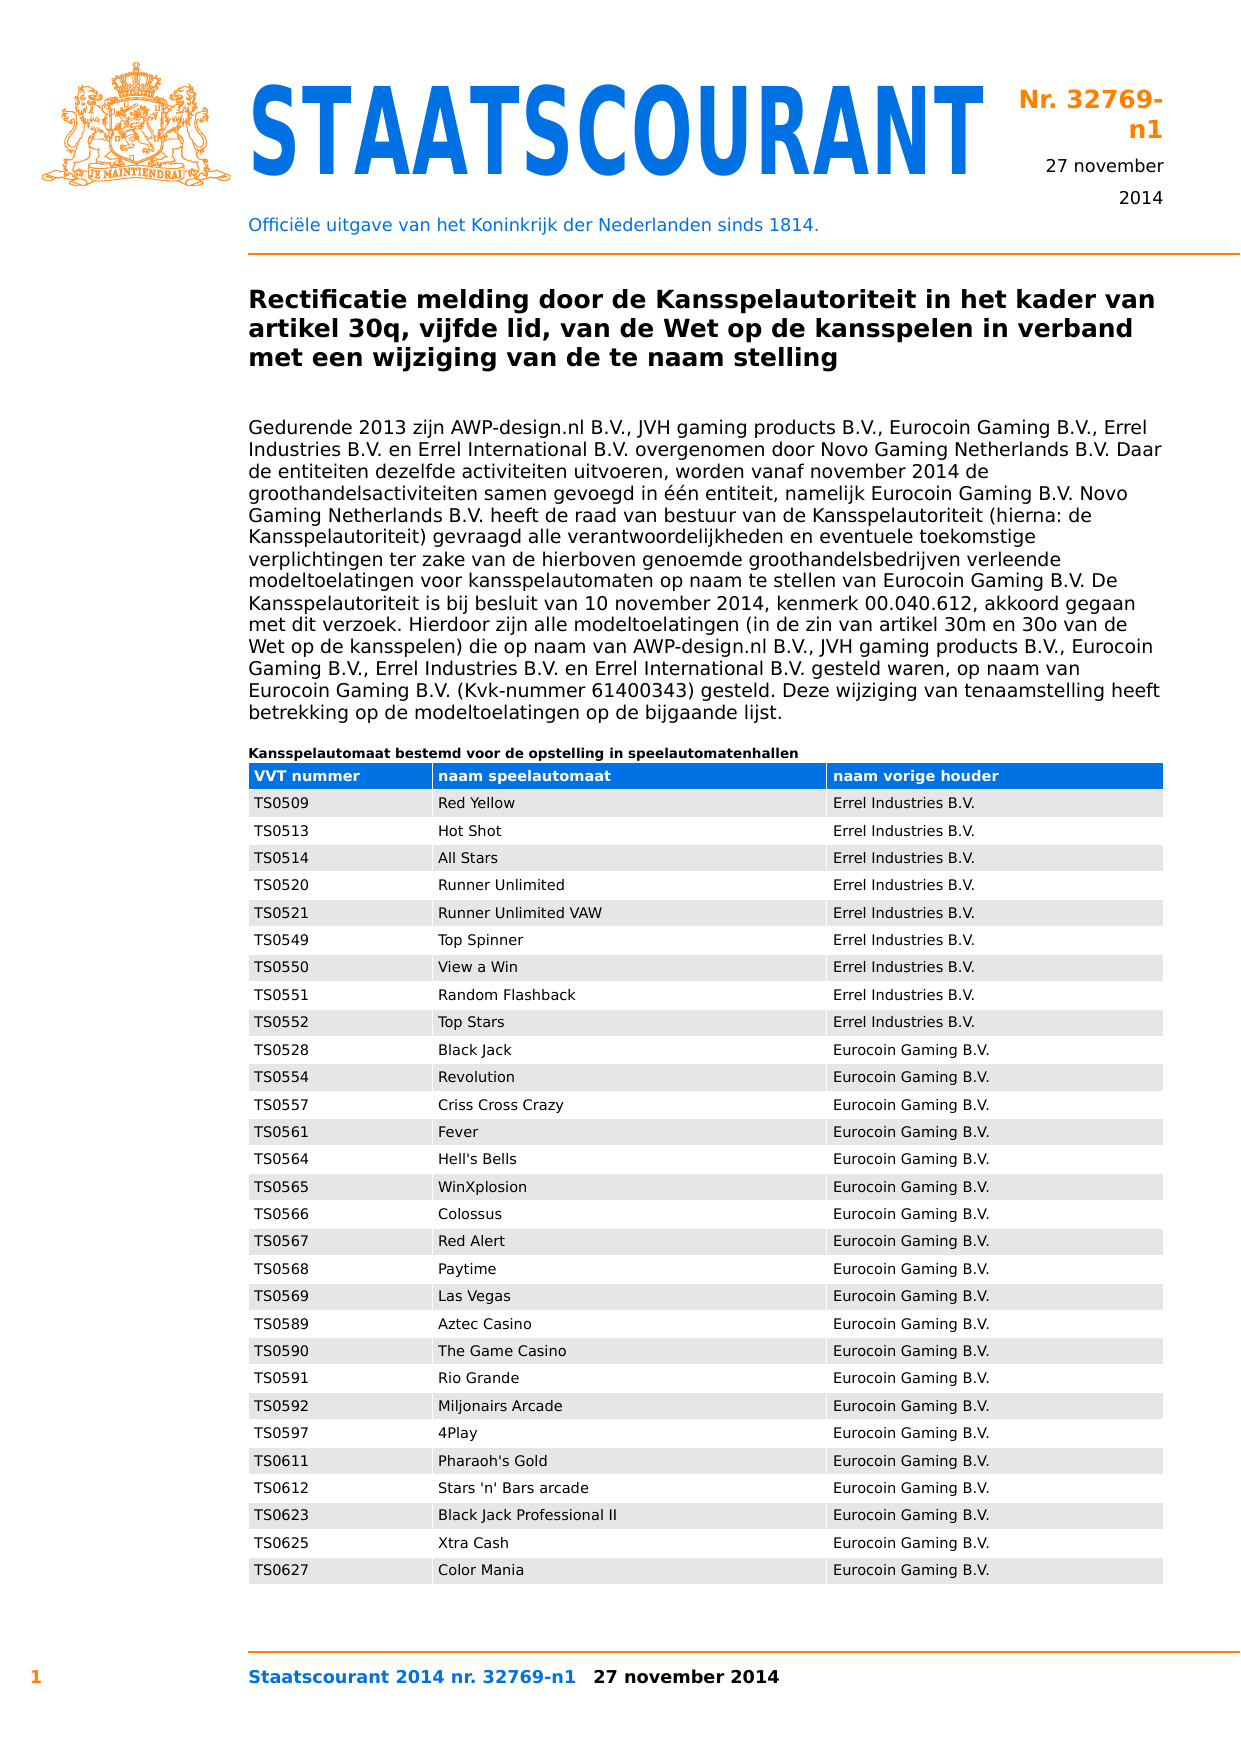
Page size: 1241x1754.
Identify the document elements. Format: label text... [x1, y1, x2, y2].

table_cell Officiële uitgave van het Koninkrijk der Nederlanden sinds 1814. [248, 215, 1240, 253]
table_cell TS0513 [249, 818, 432, 844]
table_cell VVT nummer [249, 763, 432, 789]
table_cell Eurocoin Gaming B.V. [827, 1174, 1163, 1200]
table_cell Criss Cross Crazy [433, 1092, 826, 1118]
table_header Kansspelautomaat bestemd voor de opstelling in speelautomatenhallen [248, 746, 1163, 762]
table_cell 2014 [998, 183, 1240, 215]
table_cell TS0569 [249, 1284, 432, 1310]
table_cell Top Spinner [433, 927, 826, 954]
table_cell TS0627 [249, 1558, 432, 1584]
table_header [25, 62, 248, 253]
picture [41, 62, 231, 186]
table_cell TS0514 [249, 845, 432, 871]
table_cell Random Flashback [433, 982, 826, 1008]
text Gedurende 2013 zijn AWP-design.nl B.V., JVH gaming products B.V., Eurocoin Gaming B.V., Errel Industries B.V. en Errel International B.V. overgenomen door Novo Gaming Netherlands B.V. Daar de entiteiten dezelfde activiteiten uitvoeren, worden vanaf november 2014 de groothandelsactiviteiten samen gevoegd in één entiteit, namelijk Eurocoin Gaming B.V. Novo Gaming Netherlands B.V. heeft de raad van bestuur van de Kansspelautoriteit (hierna: de Kansspelautoriteit) gevraagd alle verantwoordelijkheden en eventuele toekomstige verplichtingen ter zake van de hierboven genoemde groothandelsbedrijven verleende modeltoelatingen voor kansspelautomaten op naam te stellen van Eurocoin Gaming B.V. De Kansspelautoriteit is bij besluit van 10 november 2014, kenmerk 00.040.612, akkoord gegaan met dit verzoek. Hierdoor zijn alle modeltoelatingen (in de zin van artikel 30m en 30o van de Wet op de kansspelen) die op naam van AWP-design.nl B.V., JVH gaming products B.V., Eurocoin Gaming B.V., Errel Industries B.V. en Errel International B.V. gesteld waren, op naam van Eurocoin Gaming B.V. (Kvk-nummer 61400343) gesteld. Deze wijziging van tenaamstelling heeft betrekking op de modeltoelatingen op de bijgaande lijst. [248, 417, 1163, 724]
table_cell TS0521 [249, 900, 432, 926]
table_cell All Stars [433, 845, 826, 871]
table_cell Errel Industries B.V. [827, 955, 1163, 981]
table_cell TS0611 [249, 1448, 432, 1474]
table_header STAATSCOURANT [248, 62, 998, 215]
table_cell Hot Shot [433, 818, 826, 844]
table_cell Paytime [433, 1256, 826, 1282]
table_cell Las Vegas [433, 1284, 826, 1310]
table_cell Eurocoin Gaming B.V. [827, 1448, 1163, 1474]
table_cell TS0592 [249, 1393, 432, 1419]
table_cell TS0597 [249, 1420, 432, 1447]
table_cell Errel Industries B.V. [827, 982, 1163, 1008]
table_cell TS0561 [249, 1119, 432, 1145]
table_cell Eurocoin Gaming B.V. [827, 1366, 1163, 1392]
table_cell Eurocoin Gaming B.V. [827, 1558, 1163, 1584]
table_cell Black Jack [433, 1037, 826, 1063]
table_cell TS0550 [249, 955, 432, 981]
table_cell Stars 'n' Bars arcade [433, 1475, 826, 1502]
table_cell Fever [433, 1119, 826, 1145]
table_cell TS0623 [249, 1503, 432, 1529]
table_cell TS0552 [249, 1010, 432, 1036]
table_cell TS0528 [249, 1037, 432, 1063]
table_cell TS0551 [249, 982, 432, 1008]
table_cell Xtra Cash [433, 1530, 826, 1556]
table_cell TS0509 [249, 790, 432, 817]
table_cell Aztec Casino [433, 1311, 826, 1337]
table_cell Errel Industries B.V. [827, 873, 1163, 899]
table_cell 4Play [433, 1420, 826, 1447]
table_cell naam vorige houder [827, 763, 1163, 789]
table_cell Pharaoh's Gold [433, 1448, 826, 1474]
table_cell Rio Grande [433, 1366, 826, 1392]
table_cell Runner Unlimited [433, 873, 826, 899]
table_cell Eurocoin Gaming B.V. [827, 1201, 1163, 1228]
table_cell Revolution [433, 1064, 826, 1091]
table_cell TS0564 [249, 1146, 432, 1173]
table_cell Black Jack Professional II [433, 1503, 826, 1529]
table_cell Red Yellow [433, 790, 826, 817]
table_cell TS0565 [249, 1174, 432, 1200]
subtitle Rectificatie melding door de Kansspelautoriteit in het kader van artikel 30q, vijfde lid, van de Wet op de kansspelen in verband met een wijziging van de te naam stelling [248, 285, 1163, 373]
table_cell Eurocoin Gaming B.V. [827, 1037, 1163, 1063]
table_cell TS0567 [249, 1229, 432, 1255]
table_cell View a Win [433, 955, 826, 981]
table_cell Eurocoin Gaming B.V. [827, 1146, 1163, 1173]
table_cell Colossus [433, 1201, 826, 1228]
table_cell WinXplosion [433, 1174, 826, 1200]
table_cell Red Alert [433, 1229, 826, 1255]
table_cell Errel Industries B.V. [827, 818, 1163, 844]
table_cell TS0566 [249, 1201, 432, 1228]
table_cell Eurocoin Gaming B.V. [827, 1503, 1163, 1529]
table_cell Eurocoin Gaming B.V. [827, 1229, 1163, 1255]
table_cell TS0589 [249, 1311, 432, 1337]
table_cell Hell's Bells [433, 1146, 826, 1173]
table_cell Eurocoin Gaming B.V. [827, 1530, 1163, 1556]
table_cell Errel Industries B.V. [827, 790, 1163, 817]
table_cell TS0590 [249, 1338, 432, 1364]
table_cell TS0612 [249, 1475, 432, 1502]
table_cell Eurocoin Gaming B.V. [827, 1311, 1163, 1337]
table_cell Eurocoin Gaming B.V. [827, 1092, 1163, 1118]
table_cell Errel Industries B.V. [827, 1010, 1163, 1036]
table_cell Color Mania [433, 1558, 826, 1584]
table_cell Miljonairs Arcade [433, 1393, 826, 1419]
table_cell The Game Casino [433, 1338, 826, 1364]
table_cell Eurocoin Gaming B.V. [827, 1256, 1163, 1282]
table_cell TS0591 [249, 1366, 432, 1392]
table_cell TS0557 [249, 1092, 432, 1118]
table_cell Eurocoin Gaming B.V. [827, 1420, 1163, 1447]
table_cell Eurocoin Gaming B.V. [827, 1284, 1163, 1310]
table_cell Runner Unlimited VAW [433, 900, 826, 926]
table_cell Top Stars [433, 1010, 826, 1036]
table_cell Eurocoin Gaming B.V. [827, 1338, 1163, 1364]
table_header Nr. 32769-n1 [998, 62, 1240, 150]
table_cell naam speelautomaat [433, 763, 826, 789]
table_cell Eurocoin Gaming B.V. [827, 1393, 1163, 1419]
table_cell Errel Industries B.V. [827, 845, 1163, 871]
table_cell TS0554 [249, 1064, 432, 1091]
table_cell Eurocoin Gaming B.V. [827, 1064, 1163, 1091]
table_cell Eurocoin Gaming B.V. [827, 1475, 1163, 1502]
table_cell TS0520 [249, 873, 432, 899]
table_cell Errel Industries B.V. [827, 927, 1163, 954]
table_cell TS0625 [249, 1530, 432, 1556]
table_cell Eurocoin Gaming B.V. [827, 1119, 1163, 1145]
table_cell TS0568 [249, 1256, 432, 1282]
table_cell TS0549 [249, 927, 432, 954]
table_cell 27 november [998, 150, 1240, 182]
table_cell Errel Industries B.V. [827, 900, 1163, 926]
